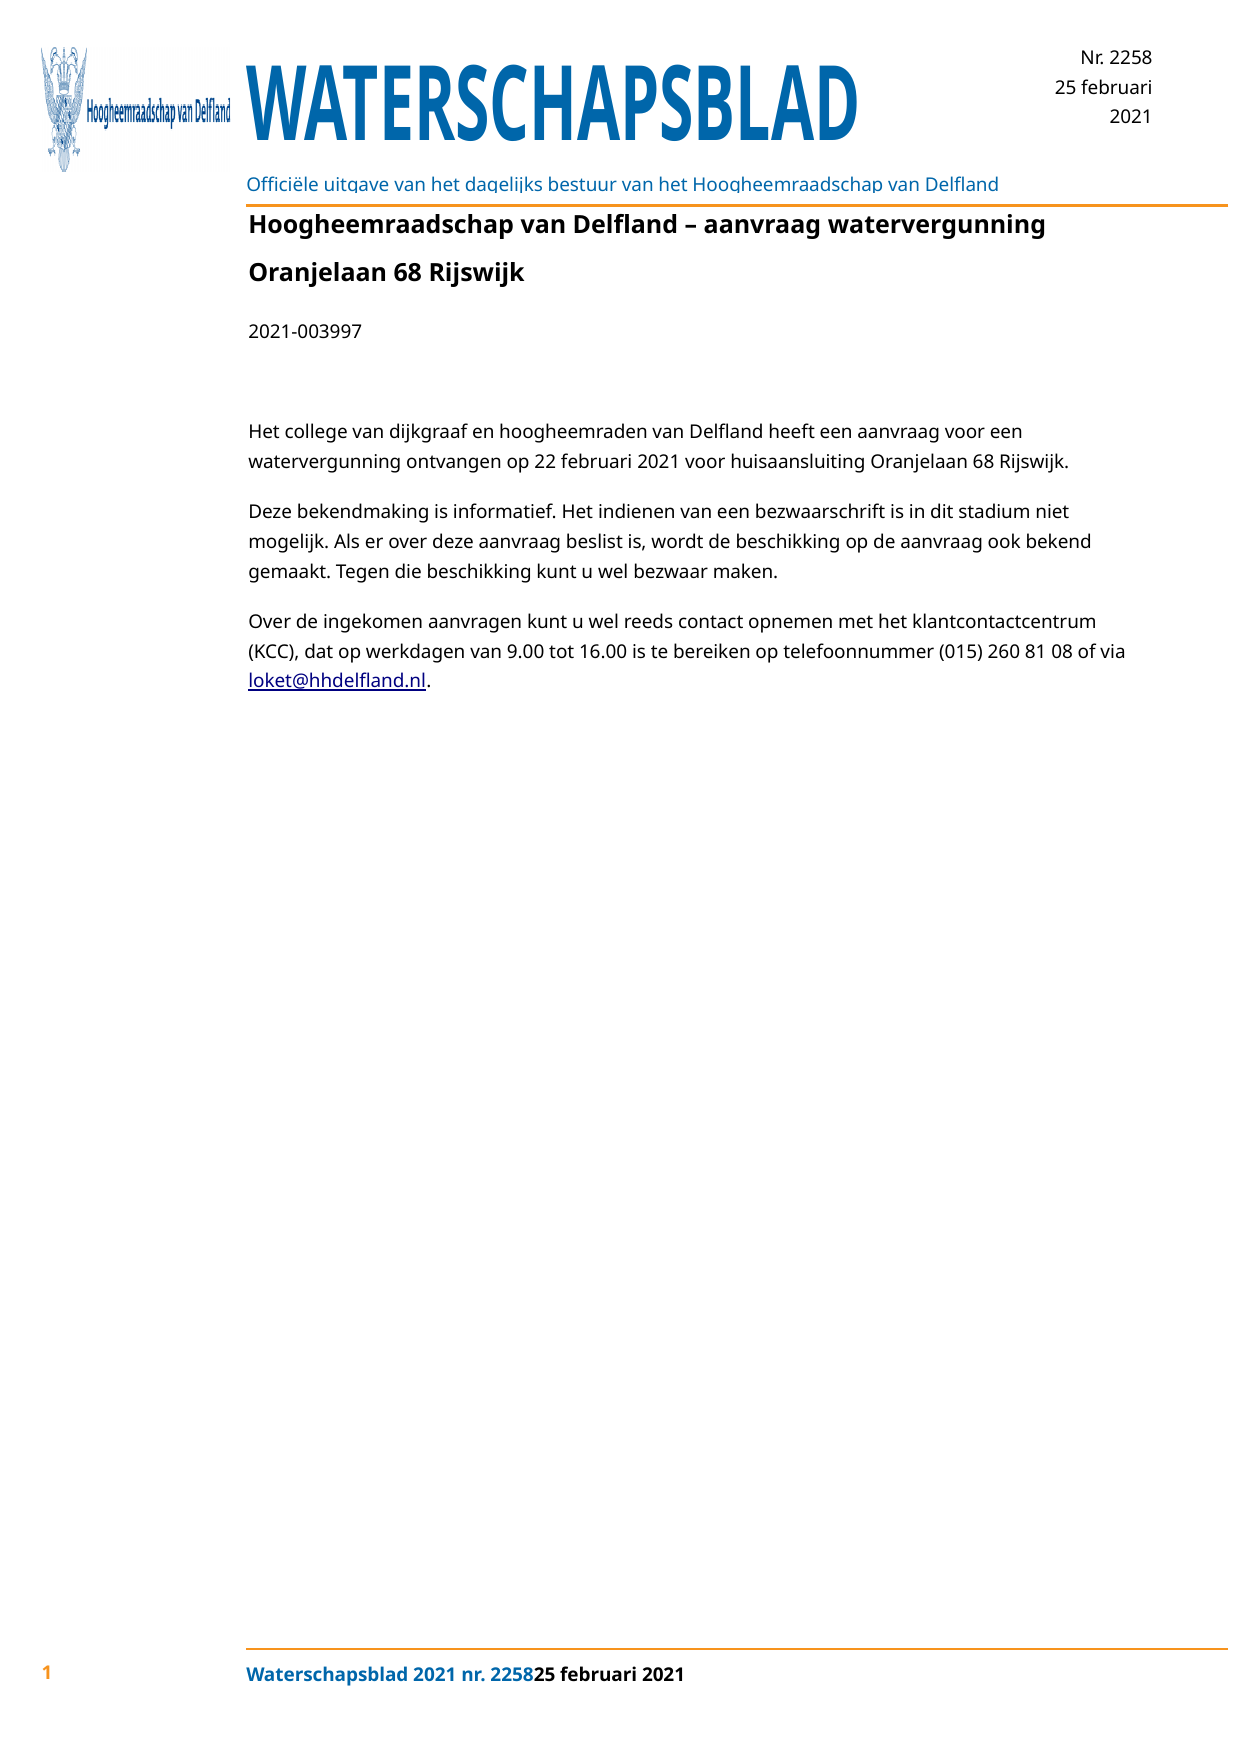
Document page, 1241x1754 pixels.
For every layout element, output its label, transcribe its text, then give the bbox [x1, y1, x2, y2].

text 2021-003997 [248, 318, 1152, 344]
text Het college van dijkgraaf en hoogheemraden van Delfland heeft een aanvraag voor een watervergunning ontvangen op 22 februari 2021 voor huisaansluiting Oranjelaan 68 Rijswijk. [248, 419, 1152, 474]
text Hoogheemraadschap van Delfland – aanvraag watervergunning Oranjelaan 68 Rijswijk [248, 207, 1152, 288]
text Deze bekendmaking is informatief. Het indienen van een bezwaarschrift is in dit stadium niet mogelijk. Als er over deze aanvraag beslist is, wordt de beschikking op de aanvraag ook bekend gemaakt. Tegen die beschikking kunt u wel bezwaar maken. [248, 499, 1152, 584]
text Over de ingekomen aanvragen kunt u wel reeds contact opnemen met het klantcontactcentrum (KCC), dat op werkdagen van 9.00 tot 16.00 is te bereiken op telefoonnummer (015) 260 81 08 of via loket@hhdelfland.nl. [248, 608, 1152, 693]
picture [41, 47, 231, 172]
